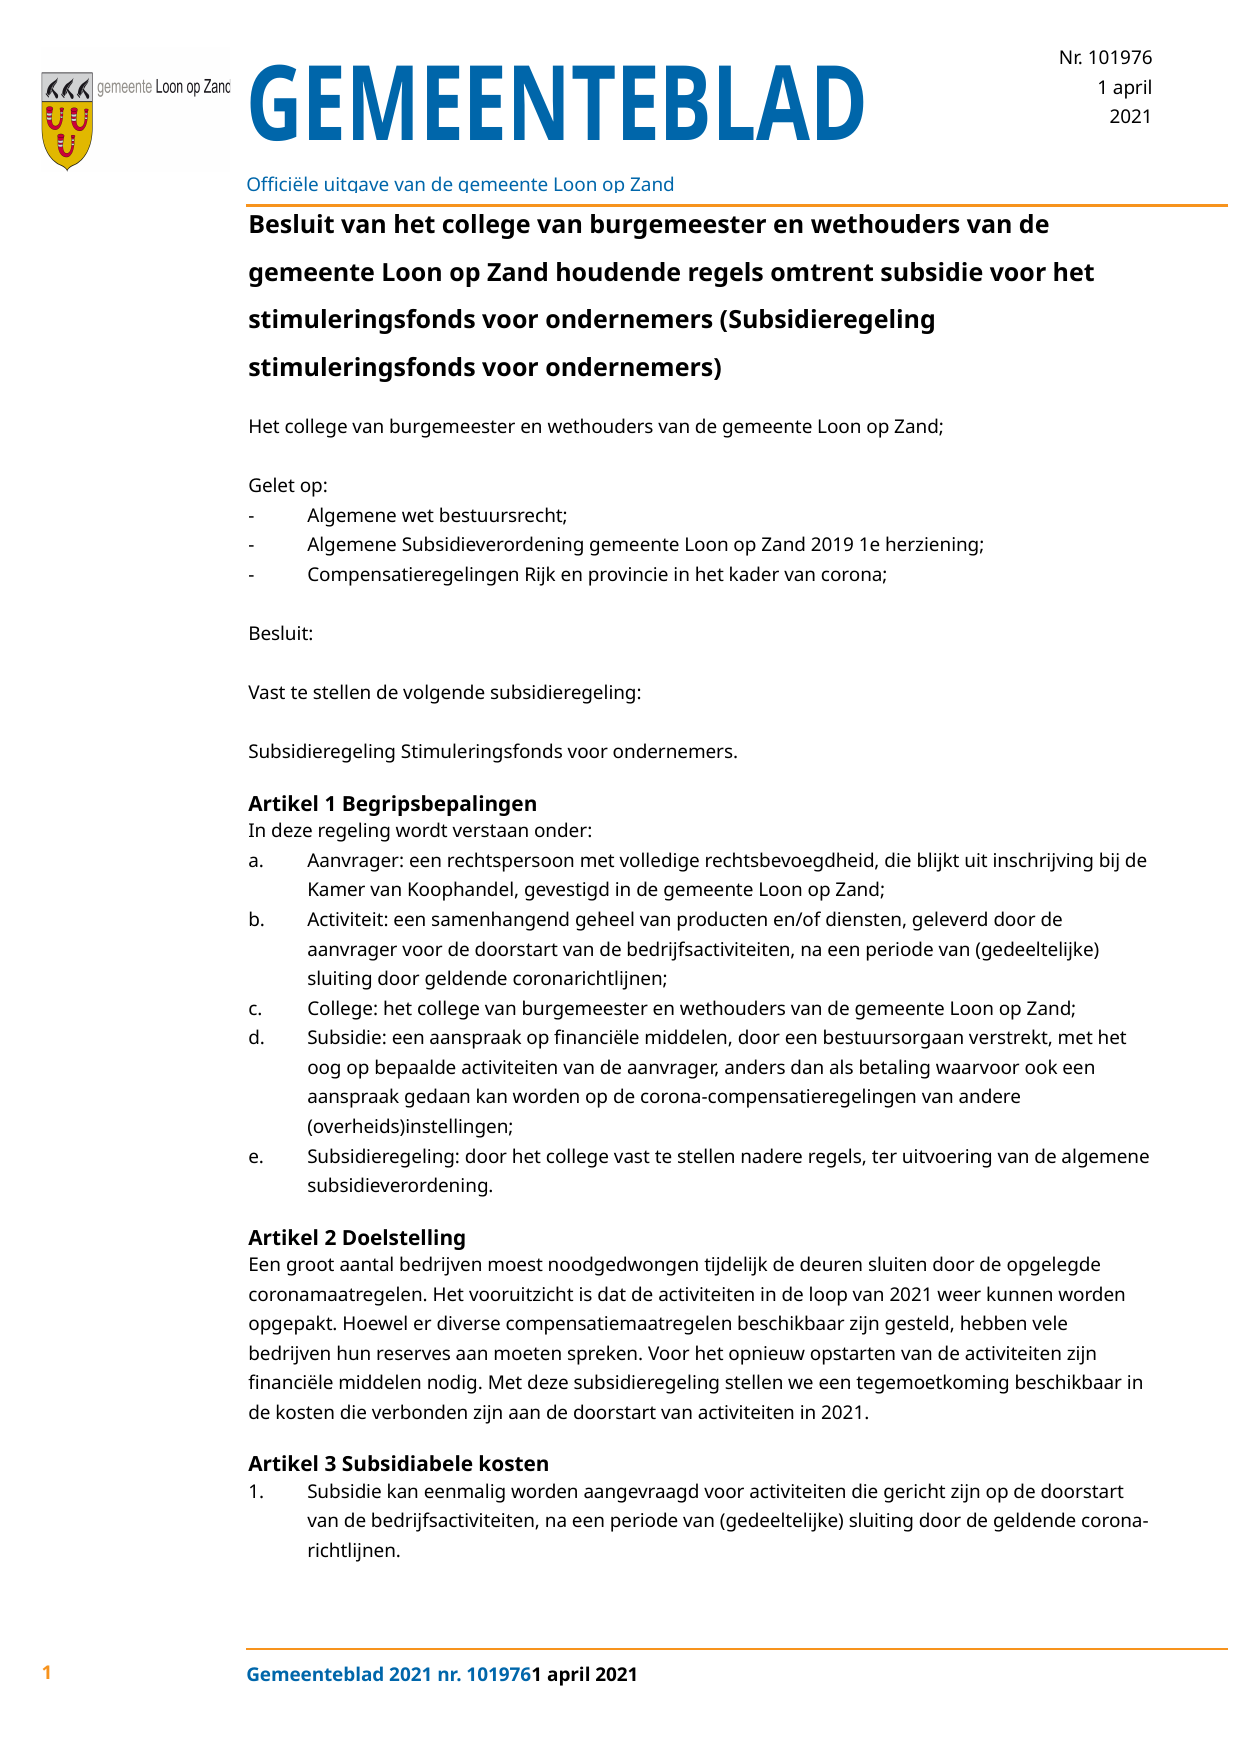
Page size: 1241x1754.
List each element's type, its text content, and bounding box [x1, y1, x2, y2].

text Het college van burgemeester en wethouders van de gemeente Loon op Zand; [248, 413, 1152, 439]
text Besluit: [248, 620, 1152, 646]
text Artikel 1 Begripsbepalingen [248, 789, 1152, 817]
list Compensatieregelingen Rijk en provincie in het kader van corona; [248, 561, 1152, 587]
text Gelet op: [248, 472, 1152, 498]
list Subsidie: een aanspraak op financiële middelen, door een bestuursorgaan verstrekt, met het oog op bepaalde activiteiten van de aanvrager, anders dan als betaling waarvoor ook een aanspraak gedaan kan worden op de corona-compensatieregelingen van andere (overheids)instellingen; [248, 1024, 1152, 1139]
list Activiteit: een samenhangend geheel van producten en/of diensten, geleverd door de aanvrager voor de doorstart van de bedrijfsactiviteiten, na een periode van (gedeeltelijke) sluiting door geldende coronarichtlijnen; [248, 906, 1152, 991]
text Subsidieregeling Stimuleringsfonds voor ondernemers. [248, 738, 1152, 764]
text Vast te stellen de volgende subsidieregeling: [248, 679, 1152, 705]
text Een groot aantal bedrijven moest noodgedwongen tijdelijk de deuren sluiten door de opgelegde coronamaatregelen. Het vooruitzicht is dat de activiteiten in de loop van 2021 weer kunnen worden opgepakt. Hoewel er diverse compensatiemaatregelen beschikbaar zijn gesteld, hebben vele bedrijven hun reserves aan moeten spreken. Voor het opnieuw opstarten van de activiteiten zijn financiële middelen nodig. Met deze subsidieregeling stellen we een tegemoetkoming beschikbaar in de kosten die verbonden zijn aan de doorstart van activiteiten in 2021. [248, 1251, 1152, 1425]
text Artikel 3 Subsidiabele kosten [248, 1449, 1152, 1478]
list Aanvrager: een rechtspersoon met volledige rechtsbevoegdheid, die blijkt uit inschrijving bij de Kamer van Koophandel, gevestigd in de gemeente Loon op Zand; [248, 847, 1152, 902]
list College: het college van burgemeester en wethouders van de gemeente Loon op Zand; [248, 995, 1152, 1021]
picture [41, 47, 231, 172]
list Algemene Subsidieverordening gemeente Loon op Zand 2019 1e herziening; [248, 531, 1152, 557]
text In deze regeling wordt verstaan onder: [248, 817, 1152, 843]
text Artikel 2 Doelstelling [248, 1223, 1152, 1251]
list Algemene wet bestuursrecht; [248, 502, 1152, 528]
text Besluit van het college van burgemeester en wethouders van de gemeente Loon op Zand houdende regels omtrent subsidie voor het stimuleringsfonds voor ondernemers (Subsidieregeling stimuleringsfonds voor ondernemers) [248, 207, 1152, 384]
list Subsidie kan eenmalig worden aangevraagd voor activiteiten die gericht zijn op de doorstart van de bedrijfsactiviteiten, na een periode van (gedeeltelijke) sluiting door de geldende corona-richtlijnen. [248, 1478, 1152, 1563]
list Subsidieregeling: door het college vast te stellen nadere regels, ter uitvoering van de algemene subsidieverordening. [248, 1143, 1152, 1198]
